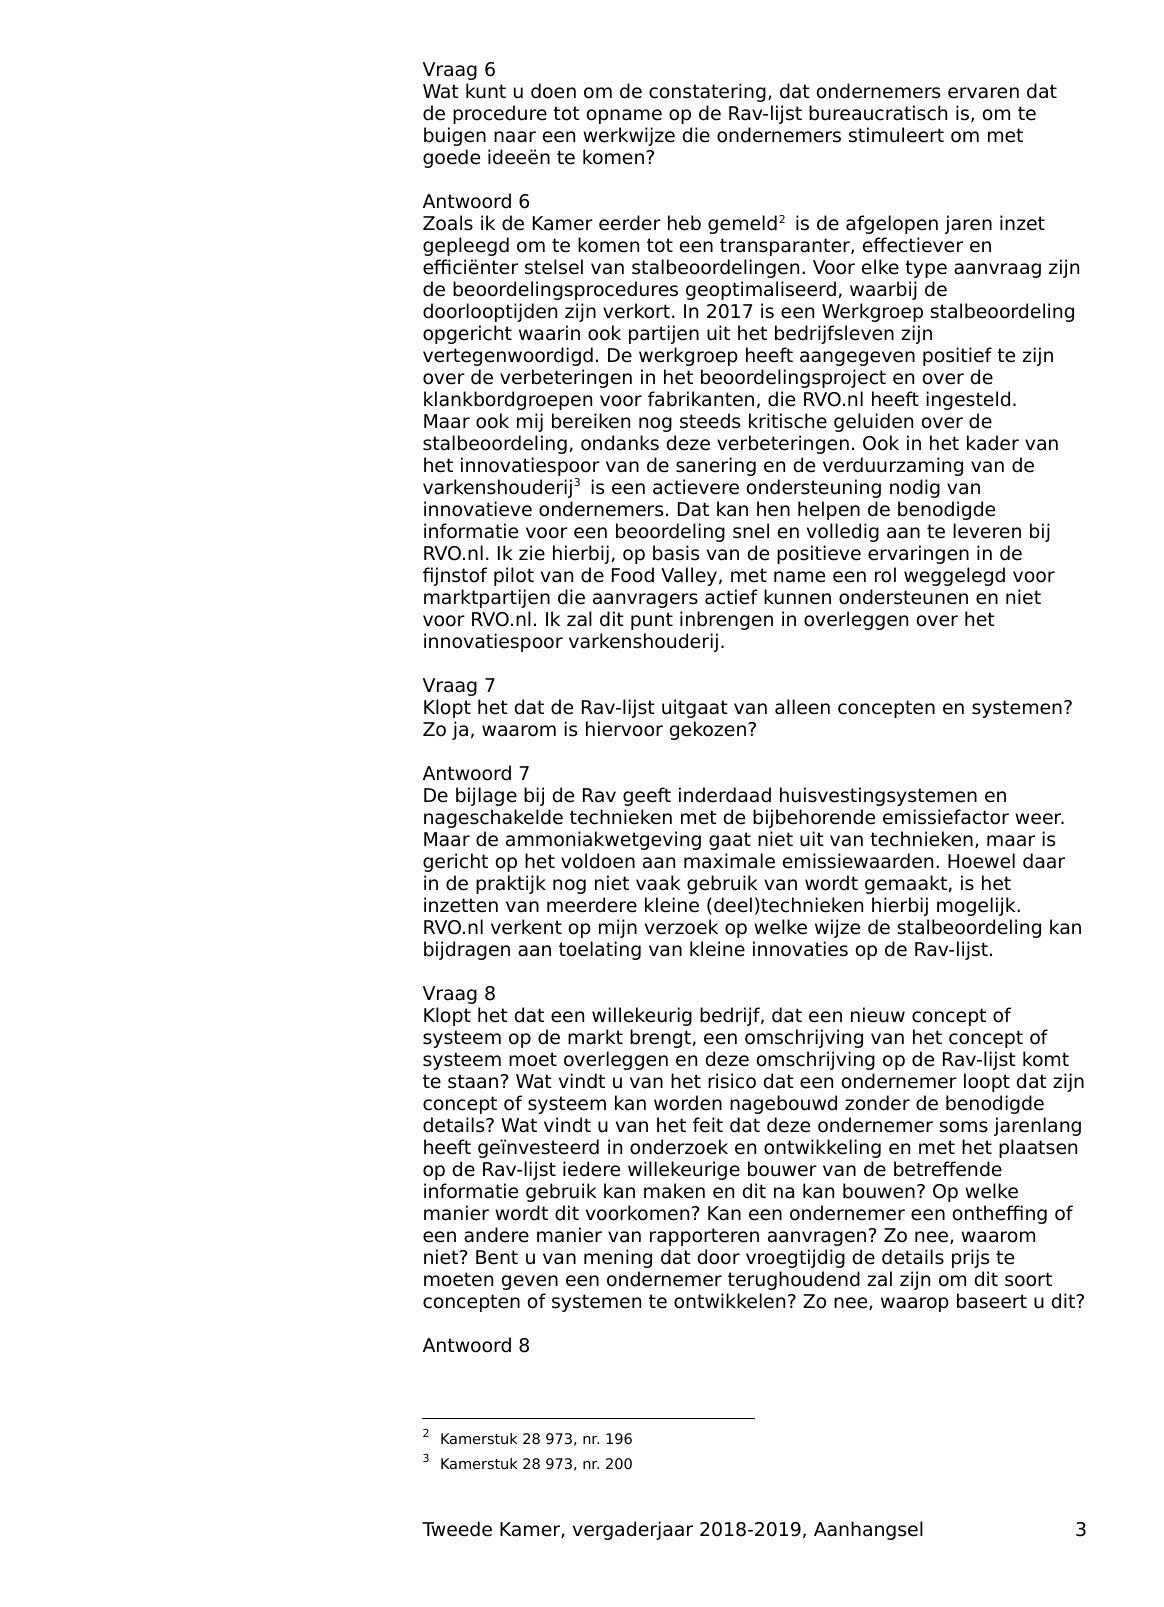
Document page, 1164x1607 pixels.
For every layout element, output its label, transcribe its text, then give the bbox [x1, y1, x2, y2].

text Kamerstuk 28 973, nr. 200 [422, 1452, 1087, 1474]
text Zoals ik de Kamer eerder heb gemeld is de afgelopen jaren inzet gepleegd om te komen tot een transparanter, effectiever en efficiënter stelsel van stalbeoordelingen. Voor elke type aanvraag zijn de beoordelingsprocedures geoptimaliseerd, waarbij de doorlooptijden zijn verkort. In 2017 is een Werkgroep stalbeoordeling opgericht waarin ook partijen uit het bedrijfsleven zijn vertegenwoordigd. De werkgroep heeft aangegeven positief te zijn over de verbeteringen in het beoordelingsproject en over de klankbordgroepen voor fabrikanten, die RVO.nl heeft ingesteld. [422, 213, 1087, 411]
text Vraag 6 [422, 59, 1087, 81]
text RVO.nl verkent op mijn verzoek op welke wijze de stalbeoordeling kan bijdragen aan toelating van kleine innovaties op de Rav-lijst. [422, 917, 1087, 961]
text Maar ook mij bereiken nog steeds kritische geluiden over de stalbeoordeling, ondanks deze verbeteringen. Ook in het kader van het innovatiespoor van de sanering en de verduurzaming van de varkenshouderij is een actievere ondersteuning nodig van innovatieve ondernemers. Dat kan hen helpen de benodigde informatie voor een beoordeling snel en volledig aan te leveren bij RVO.nl. Ik zie hierbij, op basis van de positieve ervaringen in de fijnstof pilot van de Food Valley, met name een rol weggelegd voor marktpartijen die aanvragers actief kunnen ondersteunen en niet voor RVO.nl. Ik zal dit punt inbrengen in overleggen over het innovatiespoor varkenshouderij. [422, 411, 1087, 653]
text Antwoord 7 [422, 763, 1087, 785]
text Vraag 8 [422, 983, 1087, 1005]
text Wat kunt u doen om de constatering, dat ondernemers ervaren dat de procedure tot opname op de Rav-lijst bureaucratisch is, om te buigen naar een werkwijze die ondernemers stimuleert om met goede ideeën te komen? [422, 81, 1087, 169]
text Antwoord 6 [422, 191, 1087, 213]
text Antwoord 8 [422, 1335, 1087, 1357]
text Klopt het dat een willekeurig bedrijf, dat een nieuw concept of systeem op de markt brengt, een omschrijving van het concept of systeem moet overleggen en deze omschrijving op de Rav-lijst komt te staan? Wat vindt u van het risico dat een ondernemer loopt dat zijn concept of systeem kan worden nagebouwd zonder de benodigde details? Wat vindt u van het feit dat deze ondernemer soms jarenlang heeft geïnvesteerd in onderzoek en ontwikkeling en met het plaatsen op de Rav-lijst iedere willekeurige bouwer van de betreffende informatie gebruik kan maken en dit na kan bouwen? Op welke manier wordt dit voorkomen? Kan een ondernemer een ontheffing of een andere manier van rapporteren aanvragen? Zo nee, waarom niet? Bent u van mening dat door vroegtijdig de details prijs te moeten geven een ondernemer terughoudend zal zijn om dit soort concepten of systemen te ontwikkelen? Zo nee, waarop baseert u dit? [422, 1005, 1087, 1313]
text De bijlage bij de Rav geeft inderdaad huisvestingsystemen en nageschakelde technieken met de bijbehorende emissiefactor weer. Maar de ammoniakwetgeving gaat niet uit van technieken, maar is gericht op het voldoen aan maximale emissiewaarden. Hoewel daar in de praktijk nog niet vaak gebruik van wordt gemaakt, is het inzetten van meerdere kleine (deel)technieken hierbij mogelijk. [422, 785, 1087, 917]
text Vraag 7 [422, 675, 1087, 697]
text Kamerstuk 28 973, nr. 196 [422, 1427, 1087, 1449]
text Klopt het dat de Rav-lijst uitgaat van alleen concepten en systemen? Zo ja, waarom is hiervoor gekozen? [422, 697, 1087, 741]
